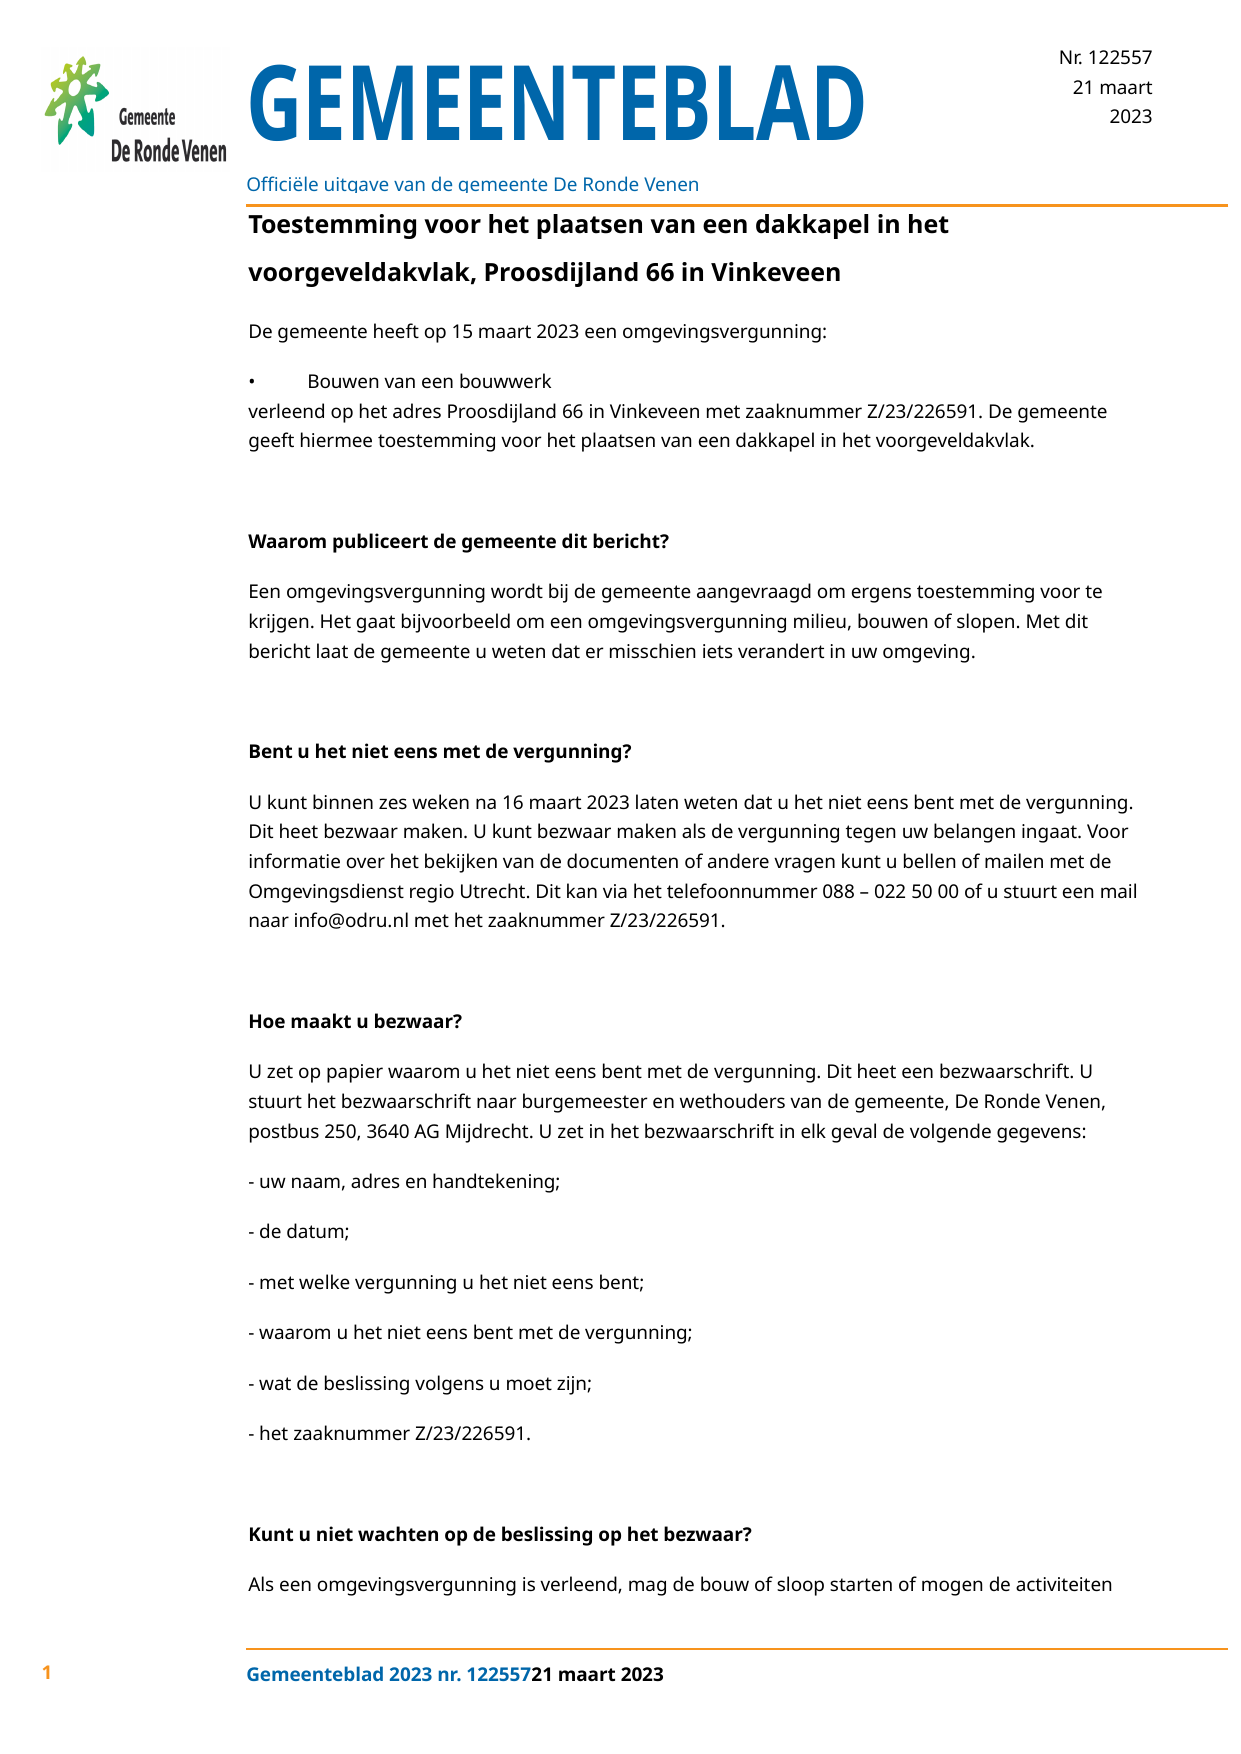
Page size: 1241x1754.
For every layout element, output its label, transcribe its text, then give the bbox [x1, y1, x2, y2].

text Kunt u niet wachten op de beslissing op het bezwaar? [248, 1521, 1152, 1547]
text - uw naam, adres en handtekening; [248, 1168, 1152, 1194]
text Een omgevingsvergunning wordt bij de gemeente aangevraagd om ergens toestemming voor te krijgen. Het gaat bijvoorbeeld om een omgevingsvergunning milieu, bouwen of slopen. Met dit bericht laat de gemeente u weten dat er misschien iets verandert in uw omgeving. [248, 579, 1152, 664]
text Hoe maakt u bezwaar? [248, 1008, 1152, 1034]
text Als een omgevingsvergunning is verleend, mag de bouw of sloop starten of mogen de activiteiten [248, 1572, 1152, 1597]
text - wat de beslissing volgens u moet zijn; [248, 1370, 1152, 1396]
text Toestemming voor het plaatsen van een dakkapel in het voorgeveldakvlak, Proosdijland 66 in Vinkeveen [248, 207, 1152, 288]
text - de datum; [248, 1219, 1152, 1244]
text - het zaaknummer Z/23/226591. [248, 1420, 1152, 1446]
text Waarom publiceert de gemeente dit bericht? [248, 528, 1152, 554]
picture [41, 47, 231, 172]
text verleend op het adres Proosdijland 66 in Vinkeveen met zaaknummer Z/23/226591. De gemeente geeft hiermee toestemming voor het plaatsen van een dakkapel in het voorgeveldakvlak. [248, 398, 1152, 453]
text U zet op papier waarom u het niet eens bent met de vergunning. Dit heet een bezwaarschrift. U stuurt het bezwaarschrift naar burgemeester en wethouders van de gemeente, De Ronde Venen, postbus 250, 3640 AG Mijdrecht. U zet in het bezwaarschrift in elk geval de volgende gegevens: [248, 1059, 1152, 1144]
text - met welke vergunning u het niet eens bent; [248, 1269, 1152, 1295]
text - waarom u het niet eens bent met de vergunning; [248, 1319, 1152, 1345]
text Bent u het niet eens met de vergunning? [248, 739, 1152, 764]
text U kunt binnen zes weken na 16 maart 2023 laten weten dat u het niet eens bent met de vergunning. Dit heet bezwaar maken. U kunt bezwaar maken als de vergunning tegen uw belangen ingaat. Voor informatie over het bekijken van de documenten of andere vragen kunt u bellen of mailen met de Omgevingsdienst regio Utrecht. Dit kan via het telefoonnummer 088 – 022 50 00 of u stuurt een mail naar info@odru.nl met het zaaknummer Z/23/226591. [248, 789, 1152, 933]
list Bouwen van een bouwwerk [248, 368, 1152, 394]
text De gemeente heeft op 15 maart 2023 een omgevingsvergunning: [248, 318, 1152, 344]
